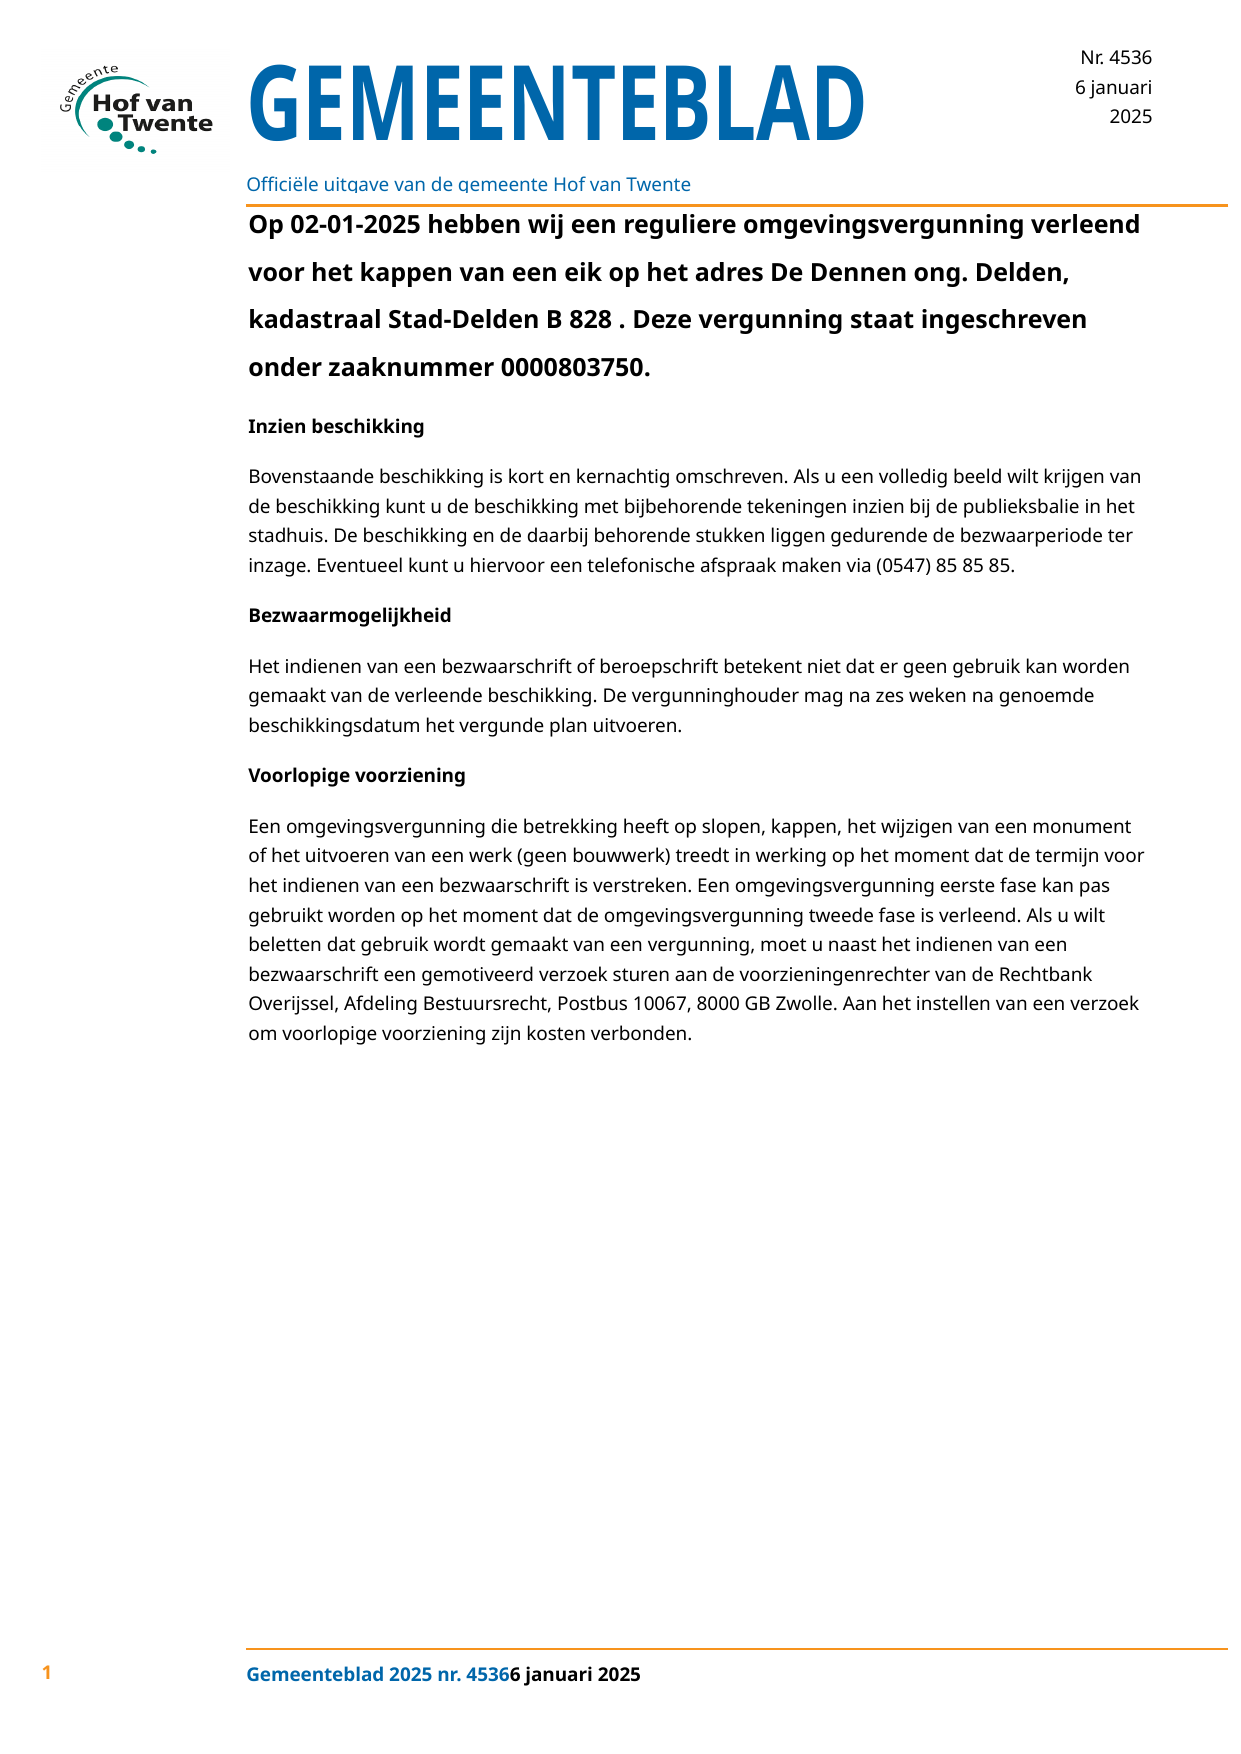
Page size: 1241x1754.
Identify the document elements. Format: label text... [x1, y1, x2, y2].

text Voorlopige voorziening [248, 763, 1152, 788]
text Inzien beschikking [248, 413, 1152, 439]
picture [41, 47, 231, 172]
text Op 02-01-2025 hebben wij een reguliere omgevingsvergunning verleend voor het kappen van een eik op het adres De Dennen ong. Delden, kadastraal Stad-Delden B 828 . Deze vergunning staat ingeschreven onder zaaknummer 0000803750. [248, 207, 1152, 384]
text Het indienen van een bezwaarschrift of beroepschrift betekent niet dat er geen gebruik kan worden gemaakt van de verleende beschikking. De vergunninghouder mag na zes weken na genoemde beschikkingsdatum het vergunde plan uitvoeren. [248, 653, 1152, 738]
text Een omgevingsvergunning die betrekking heeft op slopen, kappen, het wijzigen van een monument of het uitvoeren van een werk (geen bouwwerk) treedt in werking op het moment dat de termijn voor het indienen van een bezwaarschrift is verstreken. Een omgevingsvergunning eerste fase kan pas gebruikt worden op het moment dat de omgevingsvergunning tweede fase is verleend. Als u wilt beletten dat gebruik wordt gemaakt van een vergunning, moet u naast het indienen van een bezwaarschrift een gemotiveerd verzoek sturen aan de voorzieningenrechter van de Rechtbank Overijssel, Afdeling Bestuursrecht, Postbus 10067, 8000 GB Zwolle. Aan het instellen van een verzoek om voorlopige voorziening zijn kosten verbonden. [248, 813, 1152, 1046]
text Bovenstaande beschikking is kort en kernachtig omschreven. Als u een volledig beeld wilt krijgen van de beschikking kunt u de beschikking met bijbehorende tekeningen inzien bij de publieksbalie in het stadhuis. De beschikking en de daarbij behorende stukken liggen gedurende de bezwaarperiode ter inzage. Eventueel kunt u hiervoor een telefonische afspraak maken via (0547) 85 85 85. [248, 463, 1152, 578]
text Bezwaarmogelijkheid [248, 603, 1152, 628]
